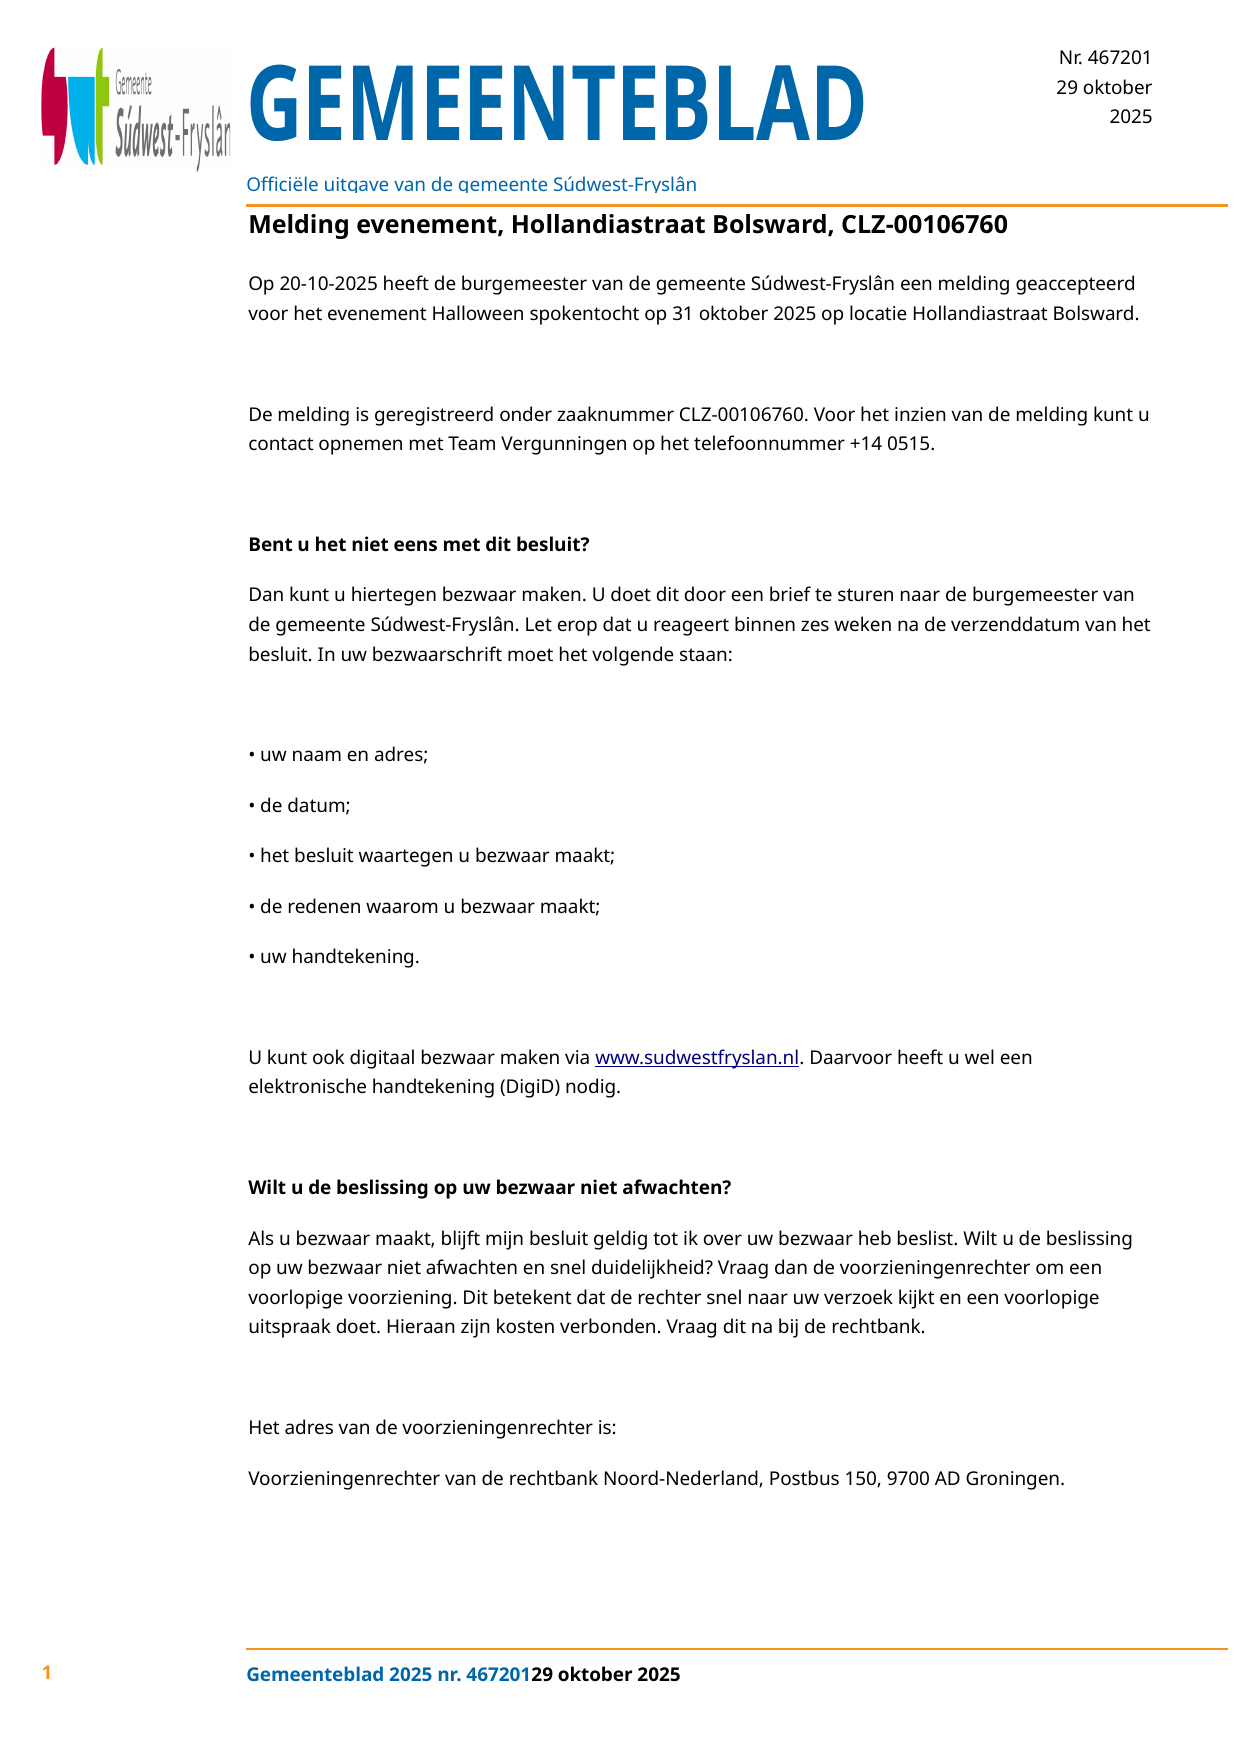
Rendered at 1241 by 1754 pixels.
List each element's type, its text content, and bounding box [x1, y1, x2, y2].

text • het besluit waartegen u bezwaar maakt; [248, 842, 1152, 868]
text • uw naam en adres; [248, 742, 1152, 767]
text U kunt ook digitaal bezwaar maken via www.sudwestfryslan.nl. Daarvoor heeft u wel een elektronische handtekening (DigiD) nodig. [248, 1044, 1152, 1099]
text Wilt u de beslissing op uw bezwaar niet afwachten? [248, 1174, 1152, 1200]
text • uw handtekening. [248, 943, 1152, 969]
text Voorzieningenrechter van de rechtbank Noord-Nederland, Postbus 150, 9700 AD Groningen. [248, 1465, 1152, 1491]
text Op 20-10-2025 heeft de burgemeester van de gemeente Súdwest-Fryslân een melding geaccepteerd voor het evenement Halloween spokentocht op 31 oktober 2025 op locatie Hollandiastraat Bolsward. [248, 270, 1152, 326]
text • de datum; [248, 792, 1152, 818]
text • de redenen waarom u bezwaar maakt; [248, 893, 1152, 918]
text De melding is geregistreerd onder zaaknummer CLZ-00106760. Voor het inzien van de melding kunt u contact opnemen met Team Vergunningen op het telefoonnummer +14 0515. [248, 401, 1152, 456]
picture [41, 47, 231, 172]
text Bent u het niet eens met dit besluit? [248, 531, 1152, 557]
text Dan kunt u hiertegen bezwaar maken. U doet dit door een brief te sturen naar de burgemeester van de gemeente Súdwest-Fryslân. Let erop dat u reageert binnen zes weken na de verzenddatum van het besluit. In uw bezwaarschrift moet het volgende staan: [248, 582, 1152, 666]
text Melding evenement, Hollandiastraat Bolsward, CLZ-00106760 [248, 207, 1152, 241]
text Het adres van de voorzieningenrechter is: [248, 1414, 1152, 1440]
text Als u bezwaar maakt, blijft mijn besluit geldig tot ik over uw bezwaar heb beslist. Wilt u de beslissing op uw bezwaar niet afwachten en snel duidelijkheid? Vraag dan de voorzieningenrechter om een voorlopige voorziening. Dit betekent dat de rechter snel naar uw verzoek kijkt en een voorlopige uitspraak doet. Hieraan zijn kosten verbonden. Vraag dit na bij de rechtbank. [248, 1225, 1152, 1339]
